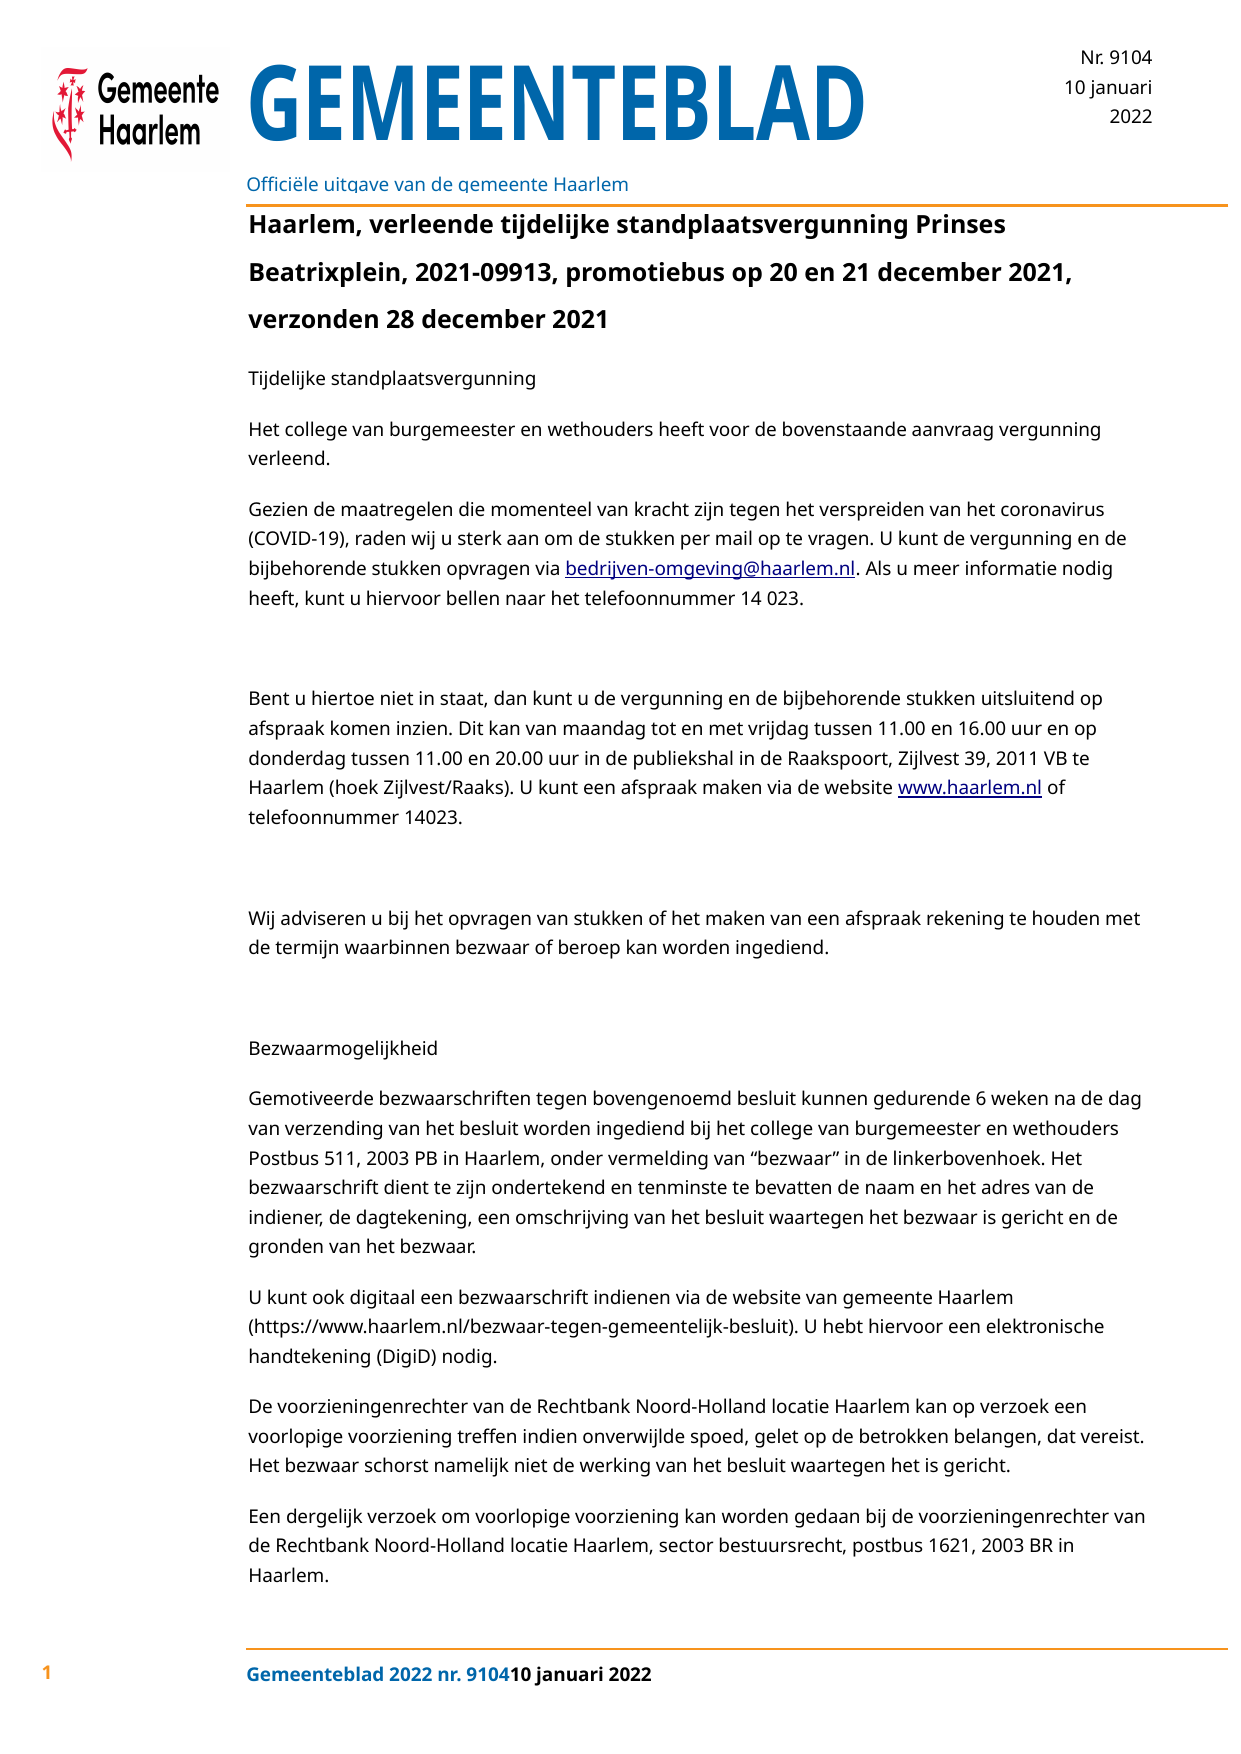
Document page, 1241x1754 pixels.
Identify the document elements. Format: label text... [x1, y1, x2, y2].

text Gezien de maatregelen die momenteel van kracht zijn tegen het verspreiden van het coronavirus (COVID-19), raden wij u sterk aan om de stukken per mail op te vragen. U kunt de vergunning en de bijbehorende stukken opvragen via bedrijven-omgeving@haarlem.nl. Als u meer informatie nodig heeft, kunt u hiervoor bellen naar het telefoonnummer 14 023. [248, 496, 1152, 610]
picture [41, 47, 231, 172]
text Bent u hiertoe niet in staat, dan kunt u de vergunning en de bijbehorende stukken uitsluitend op afspraak komen inzien. Dit kan van maandag tot en met vrijdag tussen 11.00 en 16.00 uur en op donderdag tussen 11.00 en 20.00 uur in de publiekshal in de Raakspoort, Zijlvest 39, 2011 VB te Haarlem (hoek Zijlvest/Raaks). U kunt een afspraak maken via de website www.haarlem.nl of telefoonnummer 14023. [248, 686, 1152, 829]
text De voorzieningenrechter van de Rechtbank Noord-Holland locatie Haarlem kan op verzoek een voorlopige voorziening treffen indien onverwijlde spoed, gelet op de betrokken belangen, dat vereist. Het bezwaar schorst namelijk niet de werking van het besluit waartegen het is gericht. [248, 1393, 1152, 1478]
text U kunt ook digitaal een bezwaarschrift indienen via de website van gemeente Haarlem (https://www.haarlem.nl/bezwaar-tegen-gemeentelijk-besluit). U hebt hiervoor een elektronische handtekening (DigiD) nodig. [248, 1284, 1152, 1369]
text Gemotiveerde bezwaarschriften tegen bovengenoemd besluit kunnen gedurende 6 weken na de dag van verzending van het besluit worden ingediend bij het college van burgemeester en wethouders Postbus 511, 2003 PB in Haarlem, onder vermelding van “bezwaar” in de linkerbovenhoek. Het bezwaarschrift dient te zijn ondertekend en tenminste te bevatten de naam en het adres van de indiener, de dagtekening, een omschrijving van het besluit waartegen het bezwaar is gericht en de gronden van het bezwaar. [248, 1086, 1152, 1259]
text Tijdelijke standplaatsvergunning [248, 366, 1152, 391]
text Het college van burgemeester en wethouders heeft voor de bovenstaande aanvraag vergunning verleend. [248, 416, 1152, 471]
text Bezwaarmogelijkheid [248, 1035, 1152, 1061]
text Wij adviseren u bij het opvragen van stukken of het maken van een afspraak rekening te houden met de termijn waarbinnen bezwaar of beroep kan worden ingediend. [248, 905, 1152, 960]
text Een dergelijk verzoek om voorlopige voorziening kan worden gedaan bij de voorzieningenrechter van de Rechtbank Noord-Holland locatie Haarlem, sector bestuursrecht, postbus 1621, 2003 BR in Haarlem. [248, 1503, 1152, 1588]
text Haarlem, verleende tijdelijke standplaatsvergunning Prinses Beatrixplein, 2021-09913, promotiebus op 20 en 21 december 2021, verzonden 28 december 2021 [248, 207, 1152, 336]
